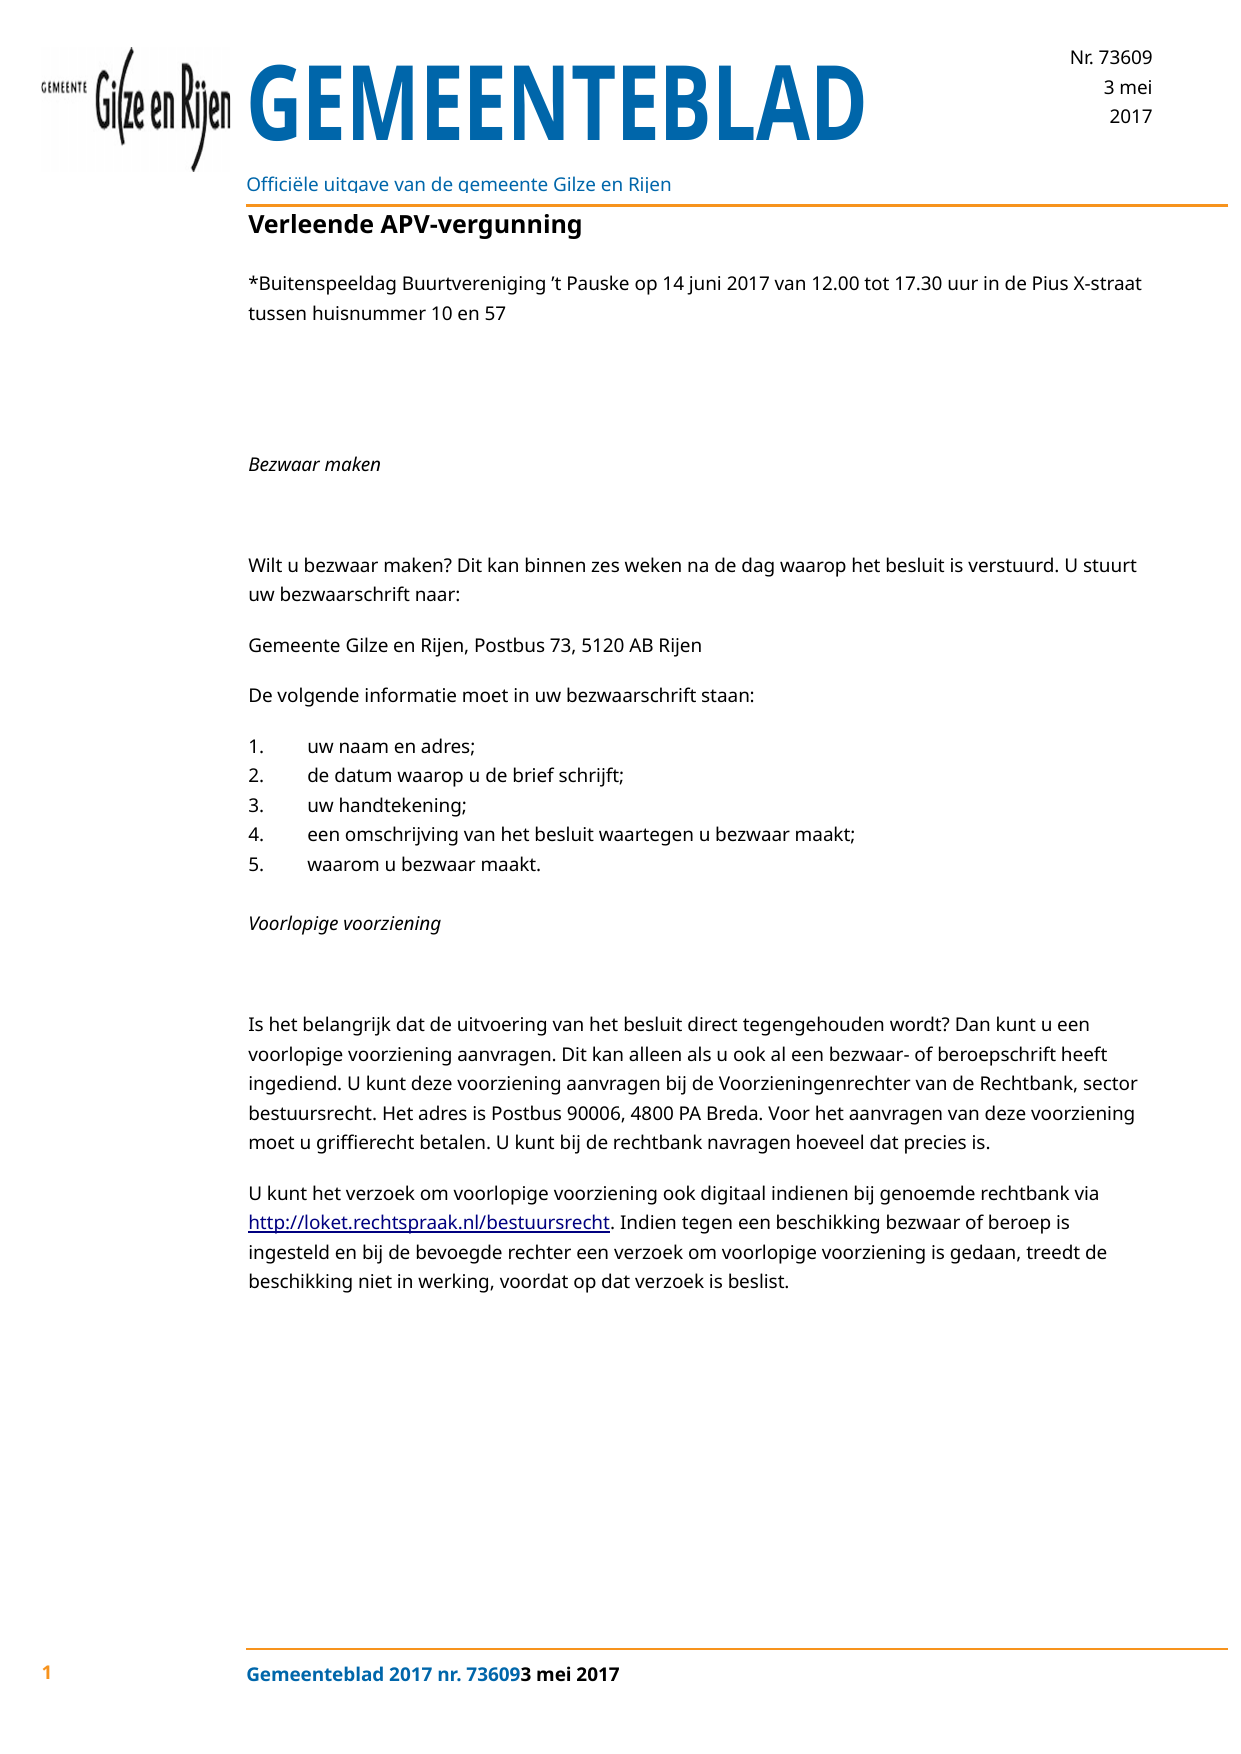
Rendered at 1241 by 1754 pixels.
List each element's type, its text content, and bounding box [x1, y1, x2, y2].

text Gemeente Gilze en Rijen, Postbus 73, 5120 AB Rijen [248, 632, 1152, 658]
text Verleende APV-vergunning [248, 207, 1152, 241]
text *Buitenspeeldag Buurtvereniging ’t Pauske op 14 juni 2017 van 12.00 tot 17.30 uur in de Pius X-straat tussen huisnummer 10 en 57 [248, 270, 1152, 326]
text Voorlopige voorziening [248, 910, 1152, 936]
text Bezwaar maken [248, 451, 1152, 477]
text U kunt het verzoek om voorlopige voorziening ook digitaal indienen bij genoemde rechtbank via http://loket.rechtspraak.nl/bestuursrecht. Indien tegen een beschikking bezwaar of beroep is ingesteld en bij de bevoegde rechter een verzoek om voorlopige voorziening is gedaan, treedt de beschikking niet in werking, voordat op dat verzoek is beslist. [248, 1180, 1152, 1294]
text De volgende informatie moet in uw bezwaarschrift staan: [248, 682, 1152, 708]
text Is het belangrijk dat de uitvoering van het besluit direct tegengehouden wordt? Dan kunt u een voorlopige voorziening aanvragen. Dit kan alleen als u ook al een bezwaar- of beroepschrift heeft ingediend. U kunt deze voorziening aanvragen bij de Voorzieningenrechter van de Rechtbank, sector bestuursrecht. Het adres is Postbus 90006, 4800 PA Breda. Voor het aanvragen van deze voorziening moet u griffierecht betalen. U kunt bij de rechtbank navragen hoeveel dat precies is. [248, 1011, 1152, 1155]
text Wilt u bezwaar maken? Dit kan binnen zes weken na de dag waarop het besluit is verstuurd. U stuurt uw bezwaarschrift naar: [248, 552, 1152, 607]
list uw naam en adres; [248, 733, 1152, 758]
picture [41, 47, 231, 172]
list uw handtekening; [248, 792, 1152, 818]
list waarom u bezwaar maakt. [248, 851, 1152, 877]
list een omschrijving van het besluit waartegen u bezwaar maakt; [248, 822, 1152, 847]
list de datum waarop u de brief schrijft; [248, 762, 1152, 788]
